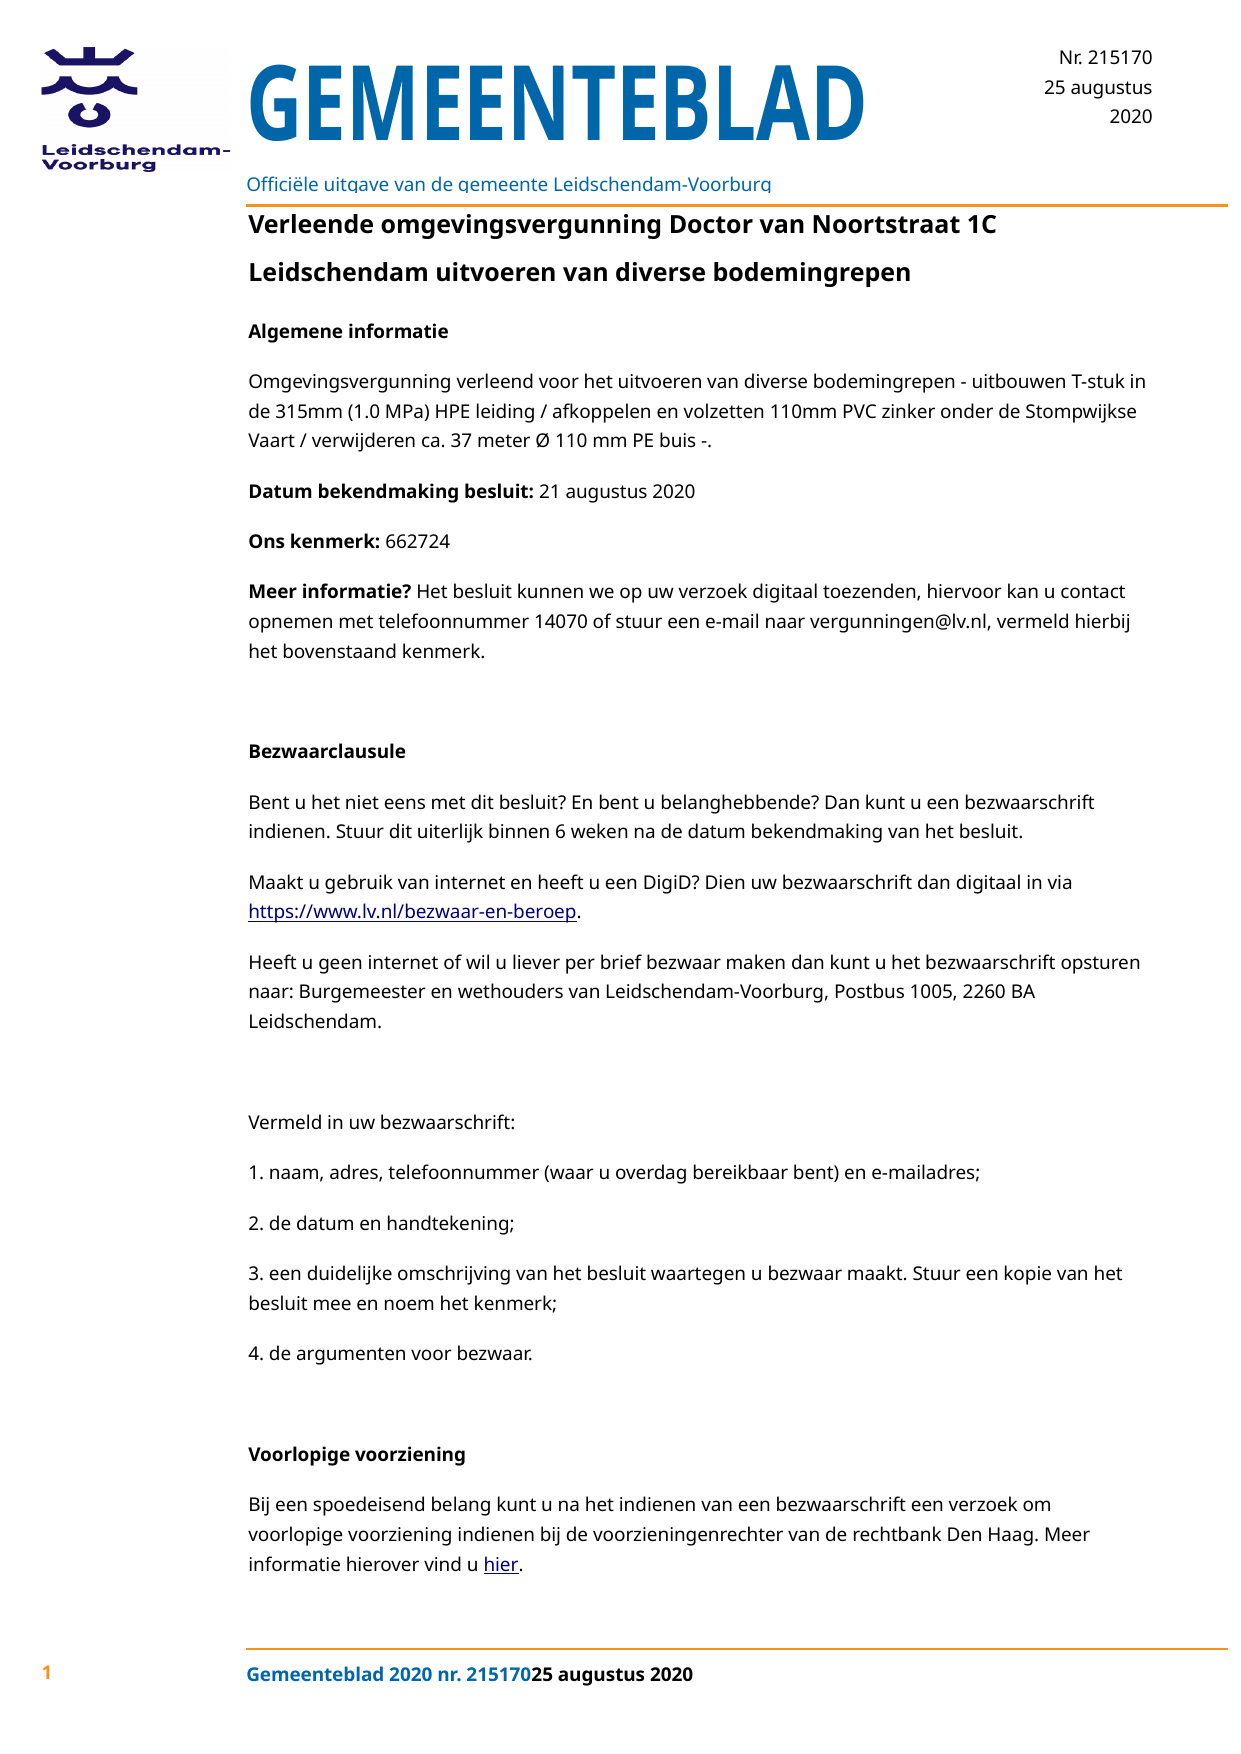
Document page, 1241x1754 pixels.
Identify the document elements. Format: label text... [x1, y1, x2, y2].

text Omgevingsvergunning verleend voor het uitvoeren van diverse bodemingrepen - uitbouwen T-stuk in de 315mm (1.0 MPa) HPE leiding / afkoppelen en volzetten 110mm PVC zinker onder de Stompwijkse Vaart / verwijderen ca. 37 meter Ø 110 mm PE buis -. [248, 368, 1152, 453]
text Datum bekendmaking besluit: 21 augustus 2020 [248, 478, 1152, 504]
text Bezwaarclausule [248, 739, 1152, 764]
text Meer informatie? Het besluit kunnen we op uw verzoek digitaal toezenden, hiervoor kan u contact opnemen met telefoonnummer 14070 of stuur een e-mail naar vergunningen@lv.nl, vermeld hierbij het bovenstaand kenmerk. [248, 579, 1152, 664]
text Bent u het niet eens met dit besluit? En bent u belanghebbende? Dan kunt u een bezwaarschrift indienen. Stuur dit uiterlijk binnen 6 weken na de datum bekendmaking van het besluit. [248, 789, 1152, 844]
text Algemene informatie [248, 318, 1152, 344]
text Verleende omgevingsvergunning Doctor van Noortstraat 1C Leidschendam uitvoeren van diverse bodemingrepen [248, 207, 1152, 288]
text 2. de datum en handtekening; [248, 1210, 1152, 1236]
text Heeft u geen internet of wil u liever per brief bezwaar maken dan kunt u het bezwaarschrift opsturen naar: Burgemeester en wethouders van Leidschendam-Voorburg, Postbus 1005, 2260 BA Leidschendam. [248, 949, 1152, 1034]
picture [41, 47, 231, 172]
text 4. de argumenten voor bezwaar. [248, 1340, 1152, 1366]
text Vermeld in uw bezwaarschrift: [248, 1109, 1152, 1135]
text Voorlopige voorziening [248, 1441, 1152, 1467]
text 3. een duidelijke omschrijving van het besluit waartegen u bezwaar maakt. Stuur een kopie van het besluit mee en noem het kenmerk; [248, 1260, 1152, 1316]
text Bij een spoedeisend belang kunt u na het indienen van een bezwaarschrift een verzoek om voorlopige voorziening indienen bij de voorzieningenrechter van de rechtbank Den Haag. Meer informatie hierover vind u hier. [248, 1492, 1152, 1577]
text Maakt u gebruik van internet en heeft u een DigiD? Dien uw bezwaarschrift dan digitaal in via https://www.lv.nl/bezwaar-en-beroep. [248, 869, 1152, 924]
text 1. naam, adres, telefoonnummer (waar u overdag bereikbaar bent) en e-mailadres; [248, 1159, 1152, 1185]
text Ons kenmerk: 662724 [248, 528, 1152, 554]
